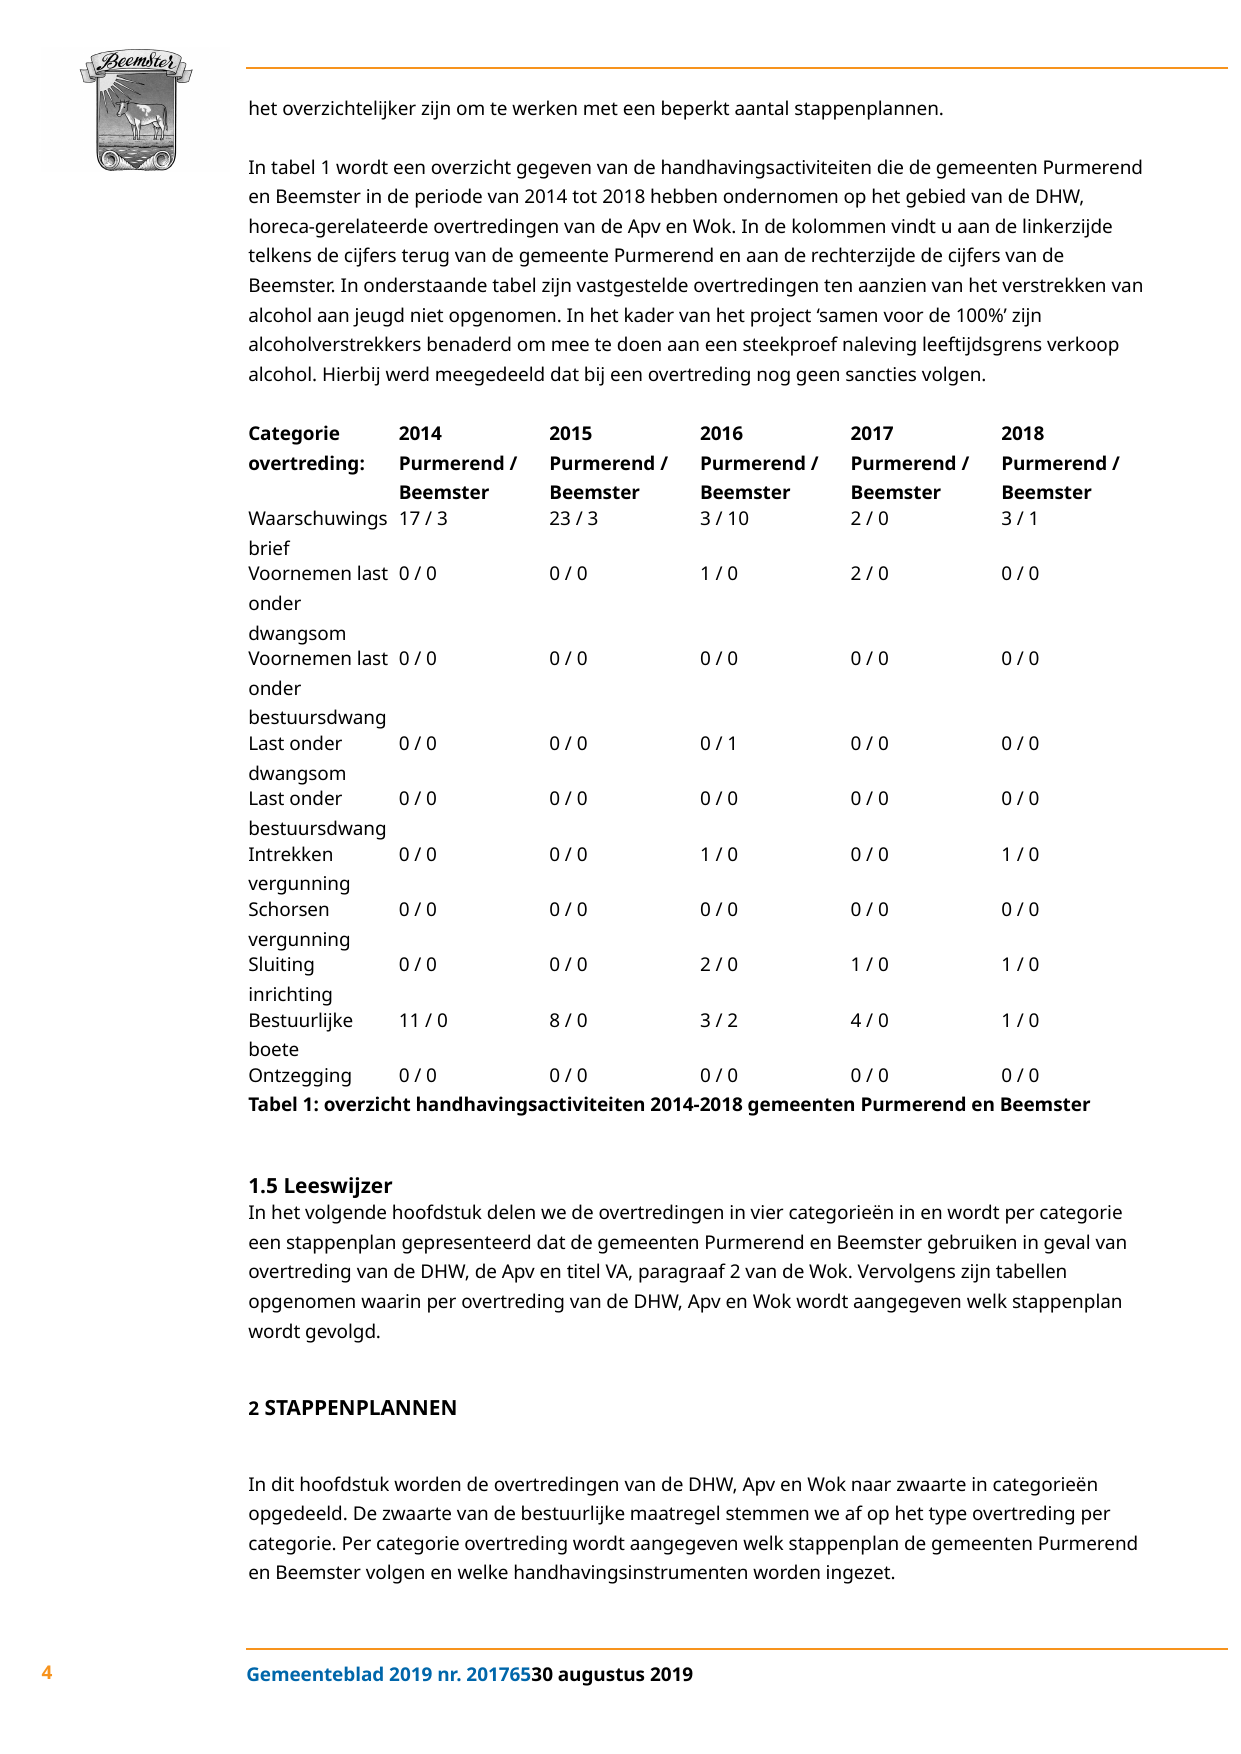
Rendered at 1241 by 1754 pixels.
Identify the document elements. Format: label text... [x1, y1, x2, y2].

table_cell Waarschuwingsbrief [248, 505, 398, 561]
table_cell Ontzegging [248, 1062, 398, 1088]
table_cell 1 / 0 [700, 841, 850, 896]
table_cell 23 / 3 [549, 505, 700, 561]
table_cell 2 / 0 [850, 561, 1001, 645]
table_cell 0 / 0 [700, 786, 850, 841]
table_cell Intrekken vergunning [248, 841, 398, 896]
table_cell 1 / 0 [700, 561, 850, 645]
table_cell 0 / 0 [399, 786, 549, 841]
table_cell 0 / 0 [399, 730, 549, 786]
table_cell 17 / 3 [399, 505, 549, 561]
table_cell 0 / 0 [1001, 561, 1152, 645]
table_cell 0 / 0 [850, 786, 1001, 841]
table_cell 1 / 0 [1001, 1007, 1152, 1062]
table_cell 0 / 0 [700, 896, 850, 952]
table_cell Voornemen last onder dwangsom [248, 561, 398, 645]
table_cell 2 / 0 [850, 505, 1001, 561]
text In het volgende hoofdstuk delen we de overtredingen in vier categorieën in en wordt per categorie een stappenplan gepresenteerd dat de gemeenten Purmerend en Beemster gebruiken in geval van overtreding van de DHW, de Apv en titel VA, paragraaf 2 van de Wok. Vervolgens zijn tabellen opgenomen waarin per overtreding van de DHW, Apv en Wok wordt aangegeven welk stappenplan wordt gevolgd. [248, 1199, 1152, 1344]
table_header 2016 Purmerend / Beemster [700, 420, 850, 505]
table_cell 1 / 0 [850, 952, 1001, 1007]
table_cell 0 / 0 [700, 645, 850, 730]
table_cell 0 / 0 [850, 730, 1001, 786]
table_cell 0 / 0 [549, 952, 700, 1007]
table_cell 0 / 0 [549, 786, 700, 841]
table_cell 0 / 0 [850, 1062, 1001, 1088]
table_cell 0 / 0 [549, 561, 700, 645]
table_cell Schorsen vergunning [248, 896, 398, 952]
table_cell Last onder dwangsom [248, 730, 398, 786]
table_cell 11 / 0 [399, 1007, 549, 1062]
table_cell Voornemen last onder bestuursdwang [248, 645, 398, 730]
table_cell 0 / 0 [399, 645, 549, 730]
table_header 2017 Purmerend / Beemster [850, 420, 1001, 505]
table_cell 0 / 0 [549, 896, 700, 952]
table_cell 0 / 0 [850, 645, 1001, 730]
table_cell 0 / 0 [399, 841, 549, 896]
table_cell 0 / 0 [399, 561, 549, 645]
text het overzichtelijker zijn om te werken met een beperkt aantal stappenplannen. [248, 95, 1152, 121]
table_cell 3 / 1 [1001, 505, 1152, 561]
table_header Categorie overtreding: [248, 420, 398, 505]
table_cell 8 / 0 [549, 1007, 700, 1062]
table_cell 4 / 0 [850, 1007, 1001, 1062]
table_cell 0 / 0 [399, 952, 549, 1007]
table_cell 0 / 0 [549, 730, 700, 786]
table_cell 3 / 2 [700, 1007, 850, 1062]
table_cell Sluiting inrichting [248, 952, 398, 1007]
table_cell 0 / 0 [1001, 896, 1152, 952]
table_header 2015 Purmerend / Beemster [549, 420, 700, 505]
table_cell 0 / 0 [399, 1062, 549, 1088]
table_header 2018 Purmerend / Beemster [1001, 420, 1152, 505]
table_cell 0 / 1 [700, 730, 850, 786]
table_cell 0 / 0 [850, 896, 1001, 952]
text 2 STAPPENPLANNEN [248, 1393, 1152, 1422]
table_cell 0 / 0 [549, 645, 700, 730]
table_cell 0 / 0 [1001, 1062, 1152, 1088]
text Tabel 1: overzicht handhavingsactiviteiten 2014-2018 gemeenten Purmerend en Beemster [248, 1091, 1152, 1117]
table_header 2014 Purmerend / Beemster [399, 420, 549, 505]
table_cell 0 / 0 [1001, 645, 1152, 730]
table_cell Last onder bestuursdwang [248, 786, 398, 841]
table_cell 0 / 0 [700, 1062, 850, 1088]
table_cell 0 / 0 [1001, 786, 1152, 841]
table_cell 0 / 0 [850, 841, 1001, 896]
text In dit hoofdstuk worden de overtredingen van de DHW, Apv en Wok naar zwaarte in categorieën opgedeeld. De zwaarte van de bestuurlijke maatregel stemmen we af op het type overtreding per categorie. Per categorie overtreding wordt aangegeven welk stappenplan de gemeenten Purmerend en Beemster volgen en welke handhavingsinstrumenten worden ingezet. [248, 1471, 1152, 1585]
table_cell 2 / 0 [700, 952, 850, 1007]
table_cell 1 / 0 [1001, 952, 1152, 1007]
text 1.5 Leeswijzer [248, 1171, 1152, 1199]
text In tabel 1 wordt een overzicht gegeven van de handhavingsactiviteiten die de gemeenten Purmerend en Beemster in de periode van 2014 tot 2018 hebben ondernomen op het gebied van de DHW, horeca-gerelateerde overtredingen van de Apv en Wok. In de kolommen vindt u aan de linkerzijde telkens de cijfers terug van de gemeente Purmerend en aan de rechterzijde de cijfers van de Beemster. In onderstaande tabel zijn vastgestelde overtredingen ten aanzien van het verstrekken van alcohol aan jeugd niet opgenomen. In het kader van het project ‘samen voor de 100%’ zijn alcoholverstrekkers benaderd om mee te doen aan een steekproef naleving leeftijdsgrens verkoop alcohol. Hierbij werd meegedeeld dat bij een overtreding nog geen sancties volgen. [248, 154, 1152, 387]
picture [41, 47, 231, 172]
table_cell 0 / 0 [399, 896, 549, 952]
table_cell 0 / 0 [1001, 730, 1152, 786]
table_cell Bestuurlijke boete [248, 1007, 398, 1062]
table_cell 1 / 0 [1001, 841, 1152, 896]
table_cell 0 / 0 [549, 1062, 700, 1088]
table_cell 3 / 10 [700, 505, 850, 561]
table_cell 0 / 0 [549, 841, 700, 896]
